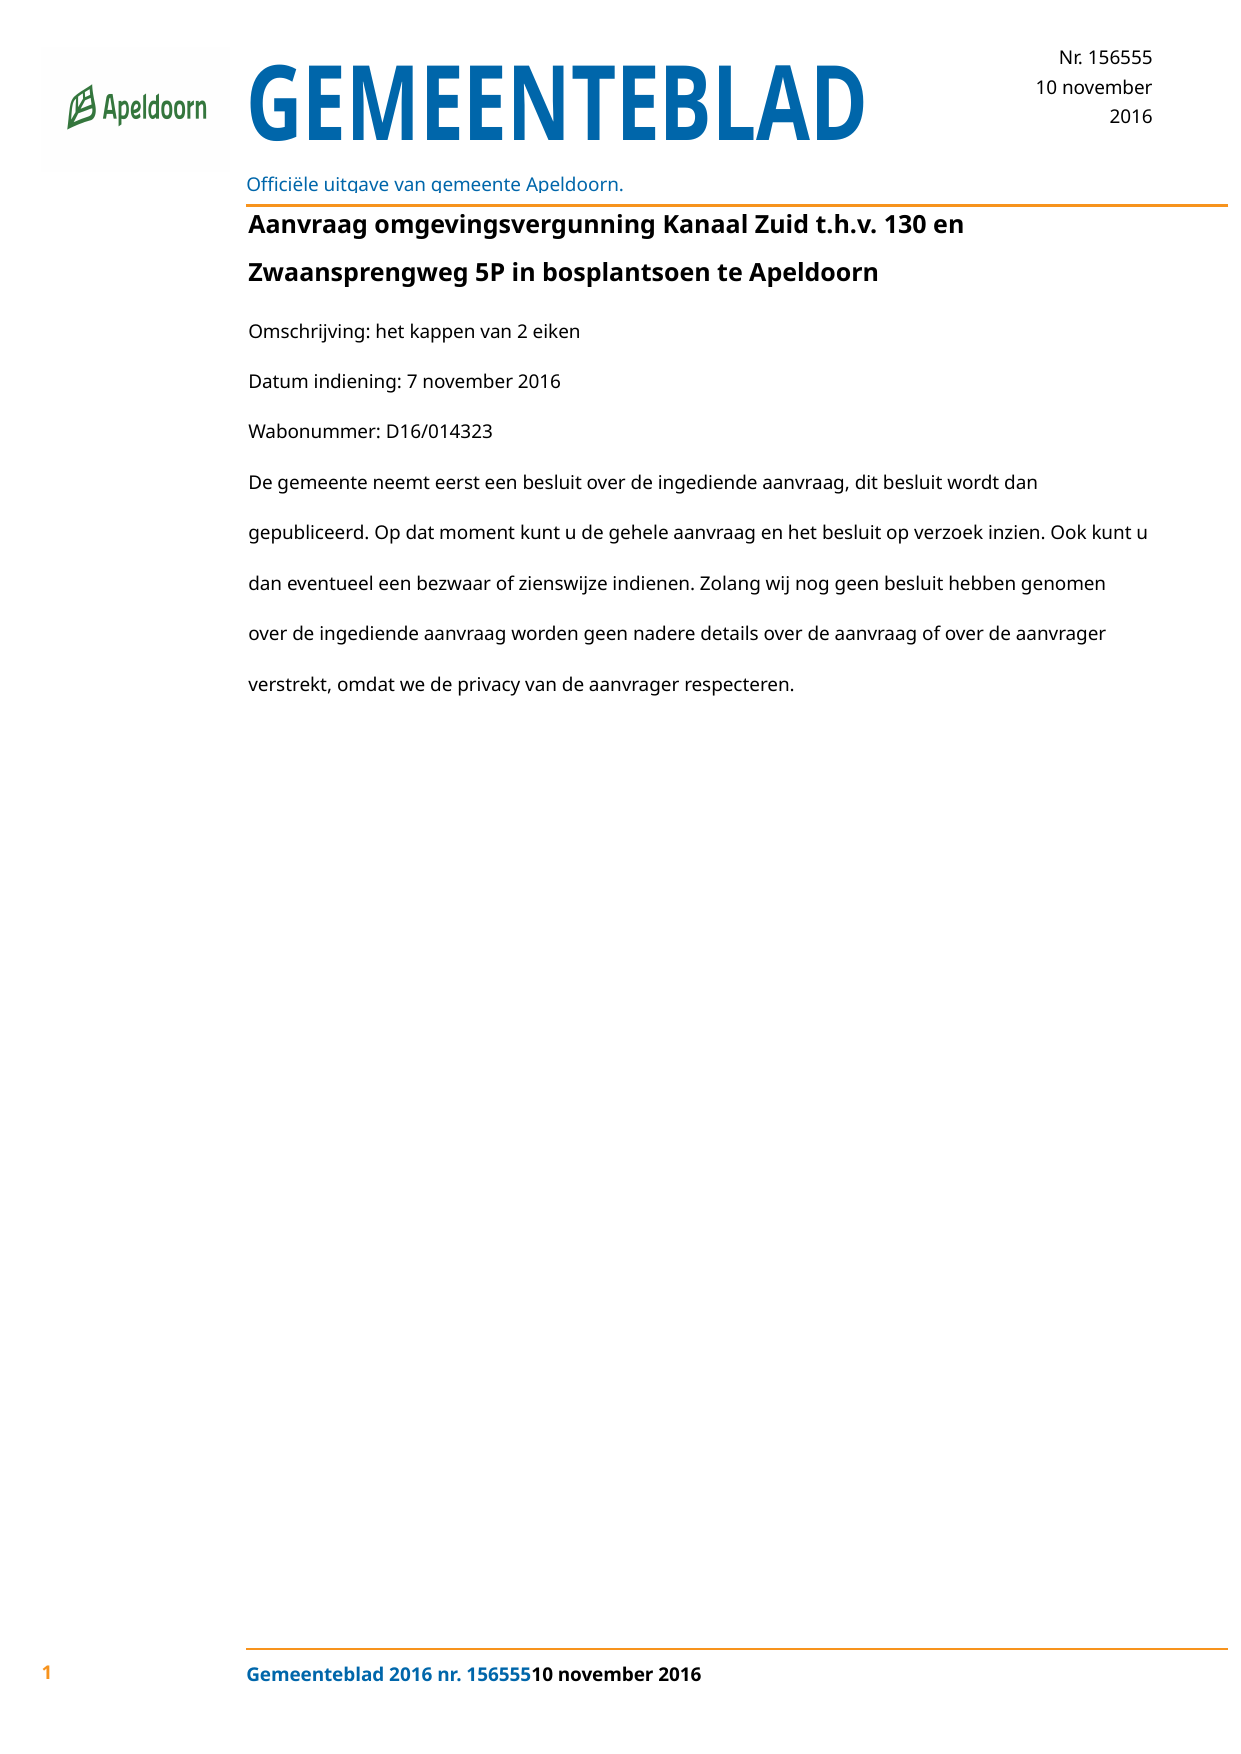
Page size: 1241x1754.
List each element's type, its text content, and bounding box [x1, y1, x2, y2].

text over de ingediende aanvraag worden geen nadere details over de aanvraag of over de aanvrager [248, 620, 1152, 646]
picture [41, 47, 231, 172]
text verstrekt, omdat we de privacy van de aanvrager respecteren. [248, 671, 1152, 697]
text dan eventueel een bezwaar of zienswijze indienen. Zolang wij nog geen besluit hebben genomen [248, 570, 1152, 596]
text Aanvraag omgevingsvergunning Kanaal Zuid t.h.v. 130 en Zwaansprengweg 5P in bosplantsoen te Apeldoorn [248, 207, 1152, 288]
text De gemeente neemt eerst een besluit over de ingediende aanvraag, dit besluit wordt dan [248, 469, 1152, 495]
text Datum indiening: 7 november 2016 [248, 368, 1152, 394]
text gepubliceerd. Op dat moment kunt u de gehele aanvraag en het besluit op verzoek inzien. Ook kunt u [248, 519, 1152, 545]
text Wabonummer: D16/014323 [248, 419, 1152, 444]
text Omschrijving: het kappen van 2 eiken [248, 318, 1152, 344]
